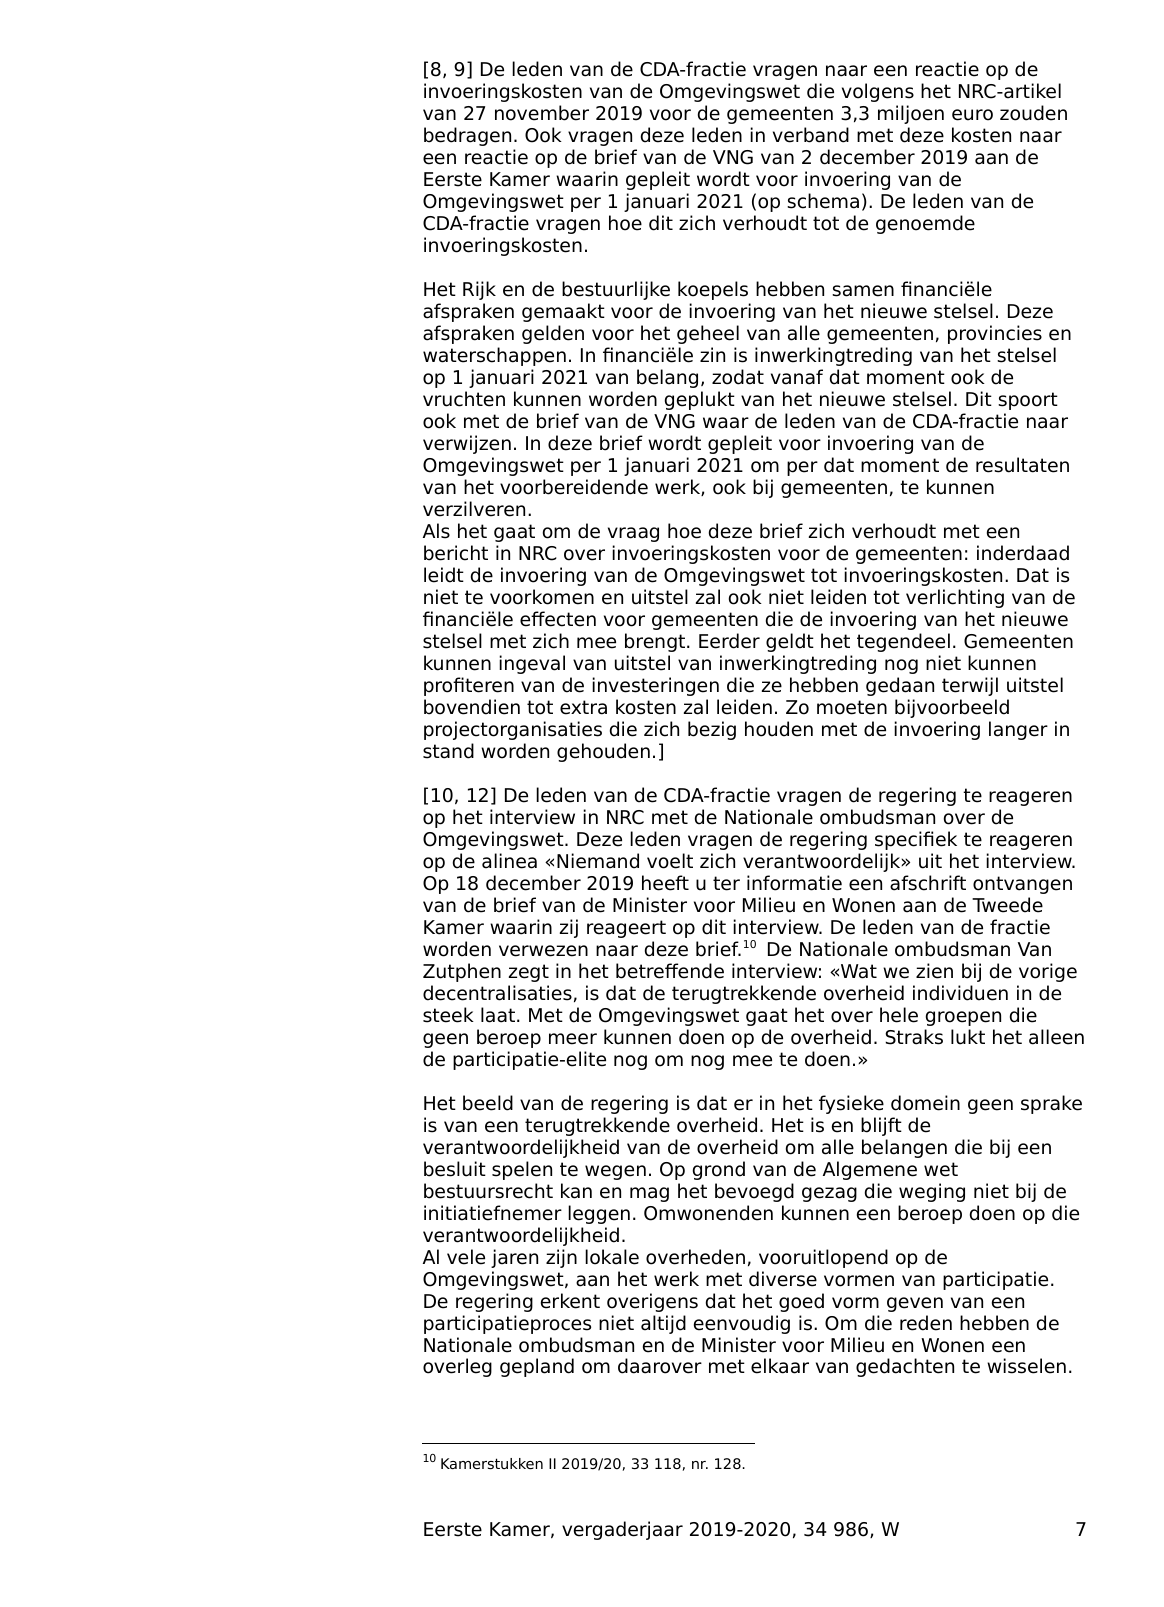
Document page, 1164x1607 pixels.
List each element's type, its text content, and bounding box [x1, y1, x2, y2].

text Als het gaat om de vraag hoe deze brief zich verhoudt met een bericht in NRC over invoeringskosten voor de gemeenten: inderdaad leidt de invoering van de Omgevingswet tot invoeringskosten. Dat is niet te voorkomen en uitstel zal ook niet leiden tot verlichting van de financiële effecten voor gemeenten die de invoering van het nieuwe stelsel met zich mee brengt. Eerder geldt het tegendeel. Gemeenten kunnen ingeval van uitstel van inwerkingtreding nog niet kunnen profiteren van de investeringen die ze hebben gedaan terwijl uitstel bovendien tot extra kosten zal leiden. Zo moeten bijvoorbeeld projectorganisaties die zich bezig houden met de invoering langer in stand worden gehouden.] [422, 521, 1087, 763]
text Op 18 december 2019 heeft u ter informatie een afschrift ontvangen van de brief van de Minister voor Milieu en Wonen aan de Tweede Kamer waarin zij reageert op dit interview. De leden van de fractie worden verwezen naar deze brief. De Nationale ombudsman Van Zutphen zegt in het betreffende interview: «Wat we zien bij de vorige decentralisaties, is dat de terugtrekkende overheid individuen in de steek laat. Met de Omgevingswet gaat het over hele groepen die geen beroep meer kunnen doen op de overheid. Straks lukt het alleen de participatie-elite nog om nog mee te doen.» [422, 873, 1087, 1071]
text Het beeld van de regering is dat er in het fysieke domein geen sprake is van een terugtrekkende overheid. Het is en blijft de verantwoordelijkheid van de overheid om alle belangen die bij een besluit spelen te wegen. Op grond van de Algemene wet bestuursrecht kan en mag het bevoegd gezag die weging niet bij de initiatiefnemer leggen. Omwonenden kunnen een beroep doen op die verantwoordelijkheid. [422, 1093, 1087, 1247]
text Het Rijk en de bestuurlijke koepels hebben samen financiële afspraken gemaakt voor de invoering van het nieuwe stelsel. Deze afspraken gelden voor het geheel van alle gemeenten, provincies en waterschappen. In financiële zin is inwerkingtreding van het stelsel op 1 januari 2021 van belang, zodat vanaf dat moment ook de vruchten kunnen worden geplukt van het nieuwe stelsel. Dit spoort ook met de brief van de VNG waar de leden van de CDA-fractie naar verwijzen. In deze brief wordt gepleit voor invoering van de Omgevingswet per 1 januari 2021 om per dat moment de resultaten van het voorbereidende werk, ook bij gemeenten, te kunnen verzilveren. [422, 279, 1087, 521]
text [8, 9] De leden van de CDA-fractie vragen naar een reactie op de invoeringskosten van de Omgevingswet die volgens het NRC-artikel van 27 november 2019 voor de gemeenten 3,3 miljoen euro zouden bedragen. Ook vragen deze leden in verband met deze kosten naar een reactie op de brief van de VNG van 2 december 2019 aan de Eerste Kamer waarin gepleit wordt voor invoering van de Omgevingswet per 1 januari 2021 (op schema). De leden van de CDA-fractie vragen hoe dit zich verhoudt tot de genoemde invoeringskosten. [422, 59, 1087, 257]
text Kamerstukken II 2019/20, 33 118, nr. 128. [422, 1452, 1087, 1474]
text [10, 12] De leden van de CDA-fractie vragen de regering te reageren op het interview in NRC met de Nationale ombudsman over de Omgevingswet. Deze leden vragen de regering specifiek te reageren op de alinea «Niemand voelt zich verantwoordelijk» uit het interview. [422, 785, 1087, 873]
text Al vele jaren zijn lokale overheden, vooruitlopend op de Omgevingswet, aan het werk met diverse vormen van participatie. De regering erkent overigens dat het goed vorm geven van een participatieproces niet altijd eenvoudig is. Om die reden hebben de Nationale ombudsman en de Minister voor Milieu en Wonen een overleg gepland om daarover met elkaar van gedachten te wisselen. [422, 1247, 1087, 1378]
